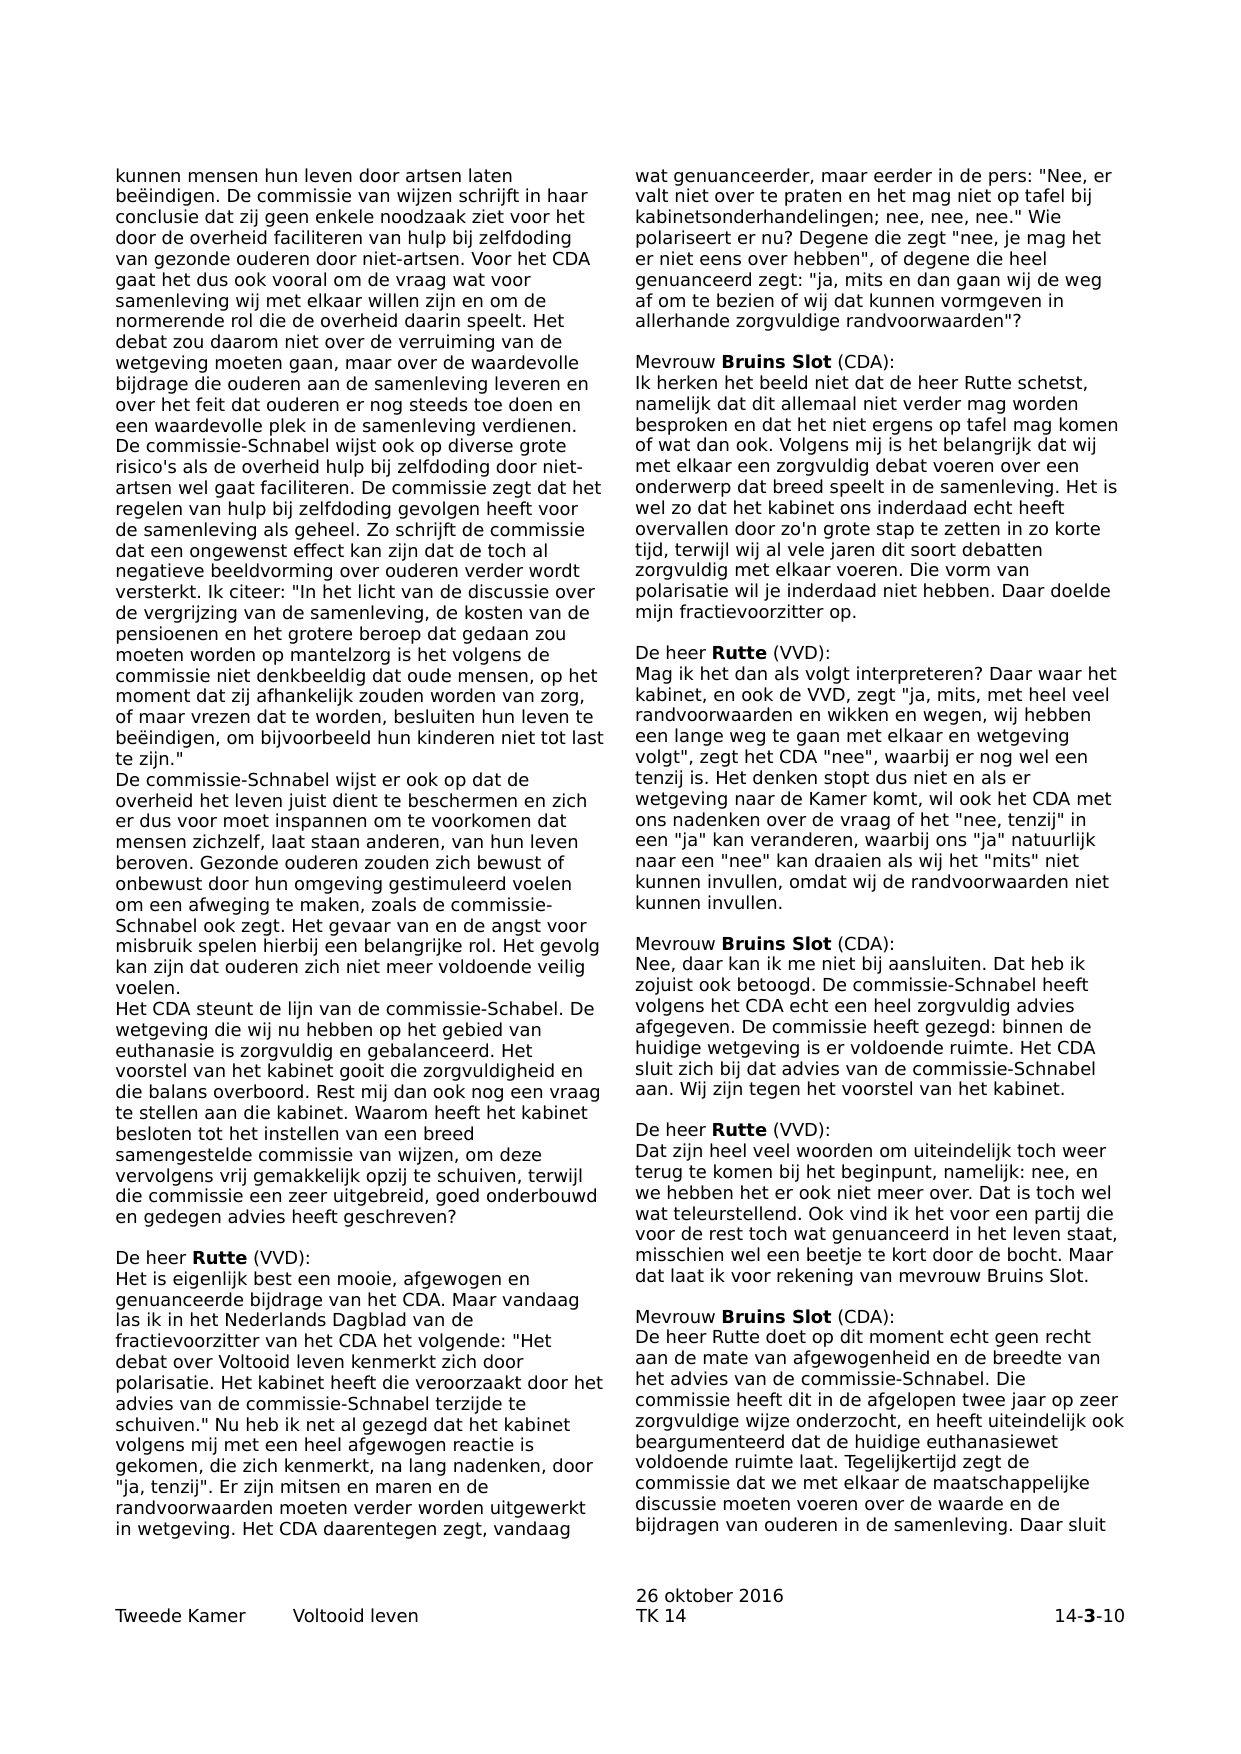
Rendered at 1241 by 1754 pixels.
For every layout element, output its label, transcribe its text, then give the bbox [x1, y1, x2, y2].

text Nee, daar kan ik me niet bij aansluiten. Dat heb ik zojuist ook betoogd. De commissie-Schnabel heeft volgens het CDA echt een heel zorgvuldig advies afgegeven. De commissie heeft gezegd: binnen de huidige wetgeving is er voldoende ruimte. Het CDA sluit zich bij dat advies van de commissie-Schnabel aan. Wij zijn tegen het voorstel van het kabinet. [635, 954, 1125, 1100]
text kunnen mensen hun leven door artsen laten beëindigen. De commissie van wijzen schrijft in haar conclusie dat zij geen enkele noodzaak ziet voor het door de overheid faciliteren van hulp bij zelfdoding van gezonde ouderen door niet-artsen. Voor het CDA gaat het dus ook vooral om de vraag wat voor samenleving wij met elkaar willen zijn en om de normerende rol die de overheid daarin speelt. Het debat zou daarom niet over de verruiming van de wetgeving moeten gaan, maar over de waardevolle bijdrage die ouderen aan de samenleving leveren en over het feit dat ouderen er nog steeds toe doen en een waardevolle plek in de samenleving verdienen. De commissie-Schnabel wijst ook op diverse grote risico's als de overheid hulp bij zelfdoding door niet-artsen wel gaat faciliteren. De commissie zegt dat het regelen van hulp bij zelfdoding gevolgen heeft voor de samenleving als geheel. Zo schrijft de commissie dat een ongewenst effect kan zijn dat de toch al negatieve beeldvorming over ouderen verder wordt versterkt. Ik citeer: "In het licht van de discussie over de vergrijzing van de samenleving, de kosten van de pensioenen en het grotere beroep dat gedaan zou moeten worden op mantelzorg is het volgens de commissie niet denkbeeldig dat oude mensen, op het moment dat zij afhankelijk zouden worden van zorg, of maar vrezen dat te worden, besluiten hun leven te beëindigen, om bijvoorbeeld hun kinderen niet tot last te zijn." [115, 165, 605, 769]
text Mevrouw Bruins Slot (CDA): [635, 933, 1125, 954]
text wat genuanceerder, maar eerder in de pers: "Nee, er valt niet over te praten en het mag niet op tafel bij kabinetsonderhandelingen; nee, nee, nee." Wie polariseert er nu? Degene die zegt "nee, je mag het er niet eens over hebben", of degene die heel genuanceerd zegt: "ja, mits en dan gaan wij de weg af om te bezien of wij dat kunnen vormgeven in allerhande zorgvuldige randvoorwaarden"? [635, 165, 1125, 332]
text De heer Rutte (VVD): [635, 643, 1125, 663]
text De commissie-Schnabel wijst er ook op dat de overheid het leven juist dient te beschermen en zich er dus voor moet inspannen om te voorkomen dat mensen zichzelf, laat staan anderen, van hun leven beroven. Gezonde ouderen zouden zich bewust of onbewust door hun omgeving gestimuleerd voelen om een afweging te maken, zoals de commissie-Schnabel ook zegt. Het gevaar van en de angst voor misbruik spelen hierbij een belangrijke rol. Het gevolg kan zijn dat ouderen zich niet meer voldoende veilig voelen. [115, 769, 605, 999]
text Het is eigenlijk best een mooie, afgewogen en genuanceerde bijdrage van het CDA. Maar vandaag las ik in het Nederlands Dagblad van de fractievoorzitter van het CDA het volgende: "Het debat over Voltooid leven kenmerkt zich door polarisatie. Het kabinet heeft die veroorzaakt door het advies van de commissie-Schnabel terzijde te schuiven." Nu heb ik net al gezegd dat het kabinet volgens mij met een heel afgewogen reactie is gekomen, die zich kenmerkt, na lang nadenken, door "ja, tenzij". Er zijn mitsen en maren en de randvoorwaarden moeten verder worden uitgewerkt in wetgeving. Het CDA daarentegen zegt, vandaag [115, 1268, 605, 1539]
text Het CDA steunt de lijn van de commissie-Schabel. De wetgeving die wij nu hebben op het gebied van euthanasie is zorgvuldig en gebalanceerd. Het voorstel van het kabinet gooit die zorgvuldigheid en die balans overboord. Rest mij dan ook nog een vraag te stellen aan die kabinet. Waarom heeft het kabinet besloten tot het instellen van een breed samengestelde commissie van wijzen, om deze vervolgens vrij gemakkelijk opzij te schuiven, terwijl die commissie een zeer uitgebreid, goed onderbouwd en gedegen advies heeft geschreven? [115, 999, 605, 1228]
text Mevrouw Bruins Slot (CDA): [635, 352, 1125, 373]
text Mevrouw Bruins Slot (CDA): [635, 1307, 1125, 1327]
text Ik herken het beeld niet dat de heer Rutte schetst, namelijk dat dit allemaal niet verder mag worden besproken en dat het niet ergens op tafel mag komen of wat dan ook. Volgens mij is het belangrijk dat wij met elkaar een zorgvuldig debat voeren over een onderwerp dat breed speelt in de samenleving. Het is wel zo dat het kabinet ons inderdaad echt heeft overvallen door zo'n grote stap te zetten in zo korte tijd, terwijl wij al vele jaren dit soort debatten zorgvuldig met elkaar voeren. Die vorm van polarisatie wil je inderdaad niet hebben. Daar doelde mijn fractievoorzitter op. [635, 373, 1125, 623]
text De heer Rutte doet op dit moment echt geen recht aan de mate van afgewogenheid en de breedte van het advies van de commissie-Schnabel. Die commissie heeft dit in de afgelopen twee jaar op zeer zorgvuldige wijze onderzocht, en heeft uiteindelijk ook beargumenteerd dat de huidige euthanasiewet voldoende ruimte laat. Tegelijkertijd zegt de commissie dat we met elkaar de maatschappelijke discussie moeten voeren over de waarde en de bijdragen van ouderen in de samenleving. Daar sluit [635, 1327, 1125, 1536]
text De heer Rutte (VVD): [115, 1248, 605, 1268]
text De heer Rutte (VVD): [635, 1120, 1125, 1141]
text Mag ik het dan als volgt interpreteren? Daar waar het kabinet, en ook de VVD, zegt "ja, mits, met heel veel randvoorwaarden en wikken en wegen, wij hebben een lange weg te gaan met elkaar en wetgeving volgt", zegt het CDA "nee", waarbij er nog wel een tenzij is. Het denken stopt dus niet en als er wetgeving naar de Kamer komt, wil ook het CDA met ons nadenken over de vraag of het "nee, tenzij" in een "ja" kan veranderen, waarbij ons "ja" natuurlijk naar een "nee" kan draaien als wij het "mits" niet kunnen invullen, omdat wij de randvoorwaarden niet kunnen invullen. [635, 663, 1125, 913]
text Dat zijn heel veel woorden om uiteindelijk toch weer terug te komen bij het beginpunt, namelijk: nee, en we hebben het er ook niet meer over. Dat is toch wel wat teleurstellend. Ook vind ik het voor een partij die voor de rest toch wat genuanceerd in het leven staat, misschien wel een beetje te kort door de bocht. Maar dat laat ik voor rekening van mevrouw Bruins Slot. [635, 1141, 1125, 1287]
